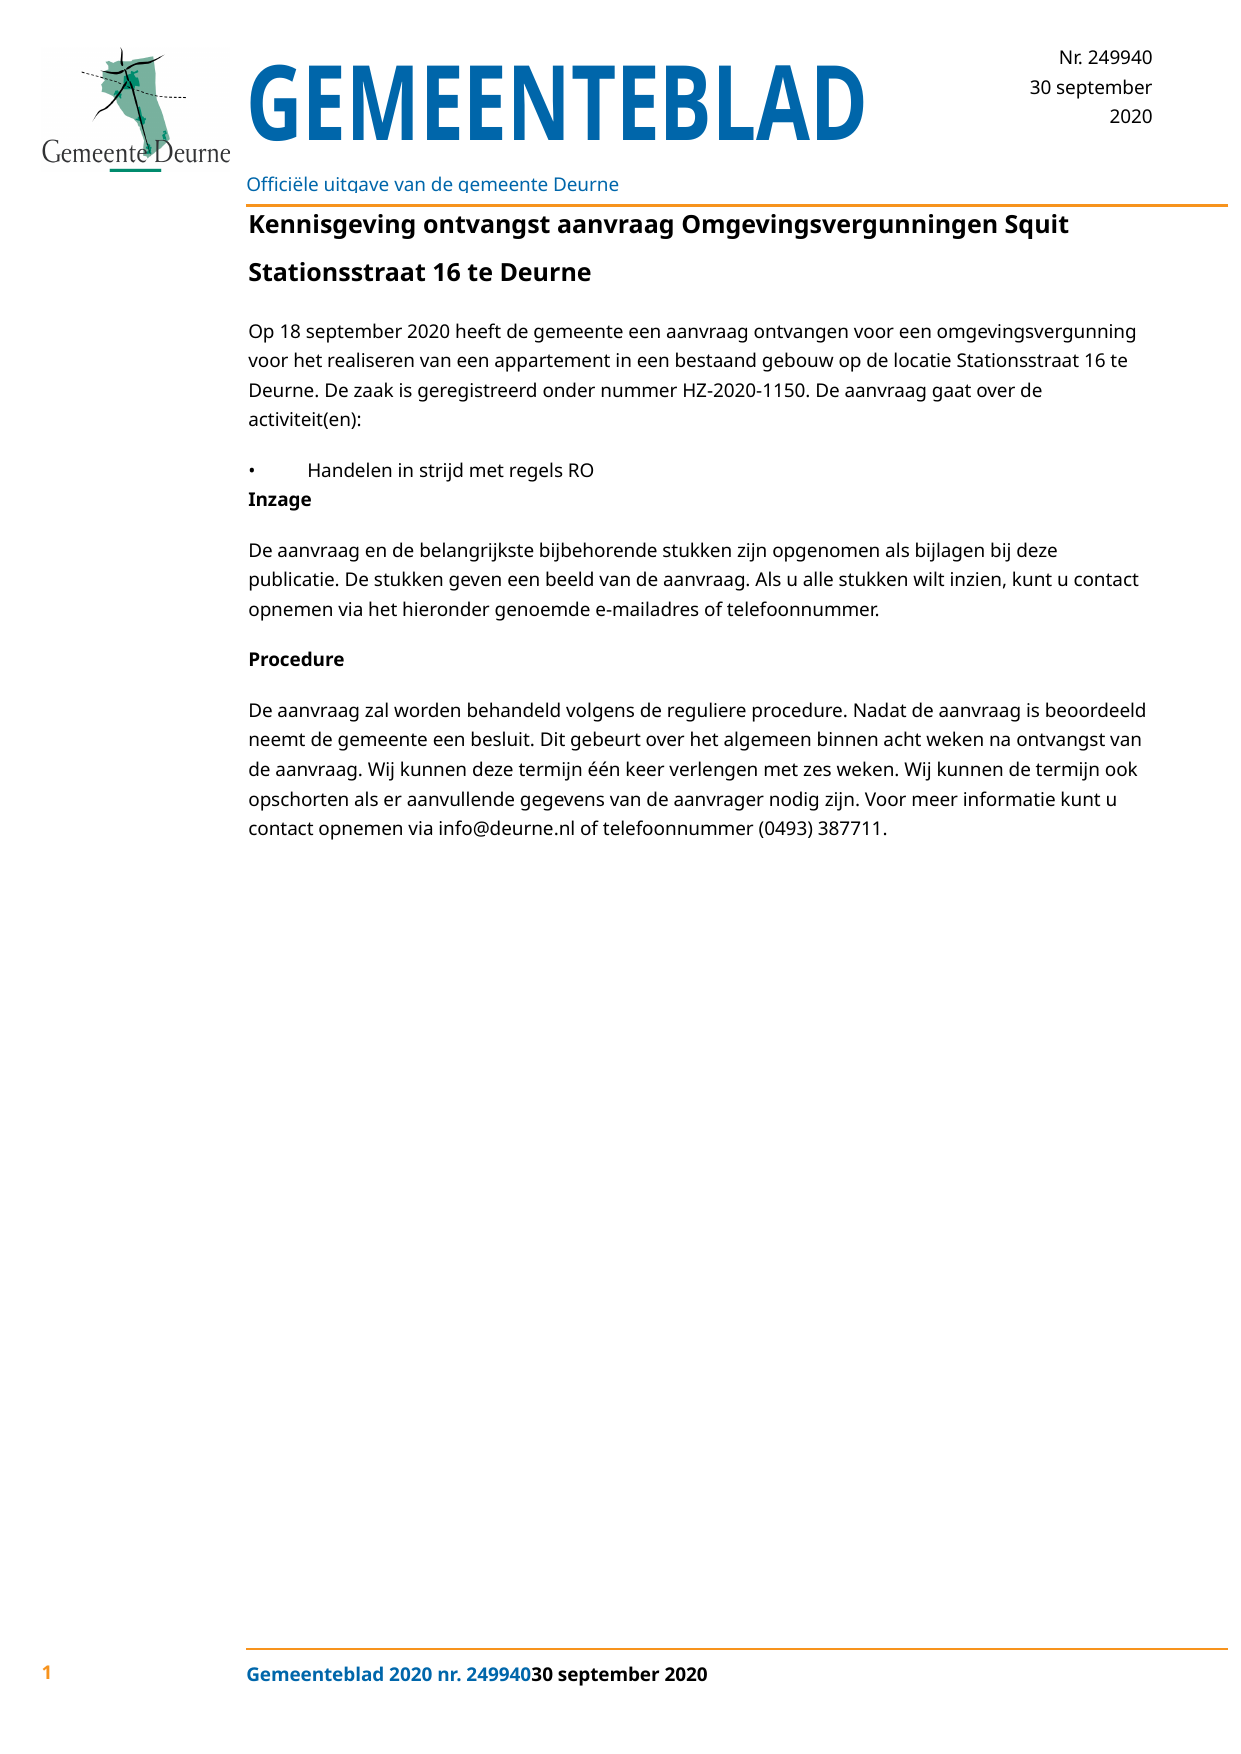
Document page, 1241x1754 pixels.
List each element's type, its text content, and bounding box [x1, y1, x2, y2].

text Procedure [248, 647, 1152, 672]
picture [41, 47, 231, 172]
text Op 18 september 2020 heeft de gemeente een aanvraag ontvangen voor een omgevingsvergunning voor het realiseren van een appartement in een bestaand gebouw op de locatie Stationsstraat 16 te Deurne. De zaak is geregistreerd onder nummer HZ-2020-1150. De aanvraag gaat over de activiteit(en): [248, 318, 1152, 432]
text De aanvraag zal worden behandeld volgens de reguliere procedure. Nadat de aanvraag is beoordeeld neemt de gemeente een besluit. Dit gebeurt over het algemeen binnen acht weken na ontvangst van de aanvraag. Wij kunnen deze termijn één keer verlengen met zes weken. Wij kunnen de termijn ook opschorten als er aanvullende gegevens van de aanvrager nodig zijn. Voor meer informatie kunt u contact opnemen via info@deurne.nl of telefoonnummer (0493) 387711. [248, 697, 1152, 841]
text Inzage [248, 487, 1152, 512]
text Kennisgeving ontvangst aanvraag Omgevingsvergunningen Squit Stationsstraat 16 te Deurne [248, 207, 1152, 288]
text De aanvraag en de belangrijkste bijbehorende stukken zijn opgenomen als bijlagen bij deze publicatie. De stukken geven een beeld van de aanvraag. Als u alle stukken wilt inzien, kunt u contact opnemen via het hieronder genoemde e-mailadres of telefoonnummer. [248, 537, 1152, 622]
list Handelen in strijd met regels RO [248, 457, 1152, 483]
